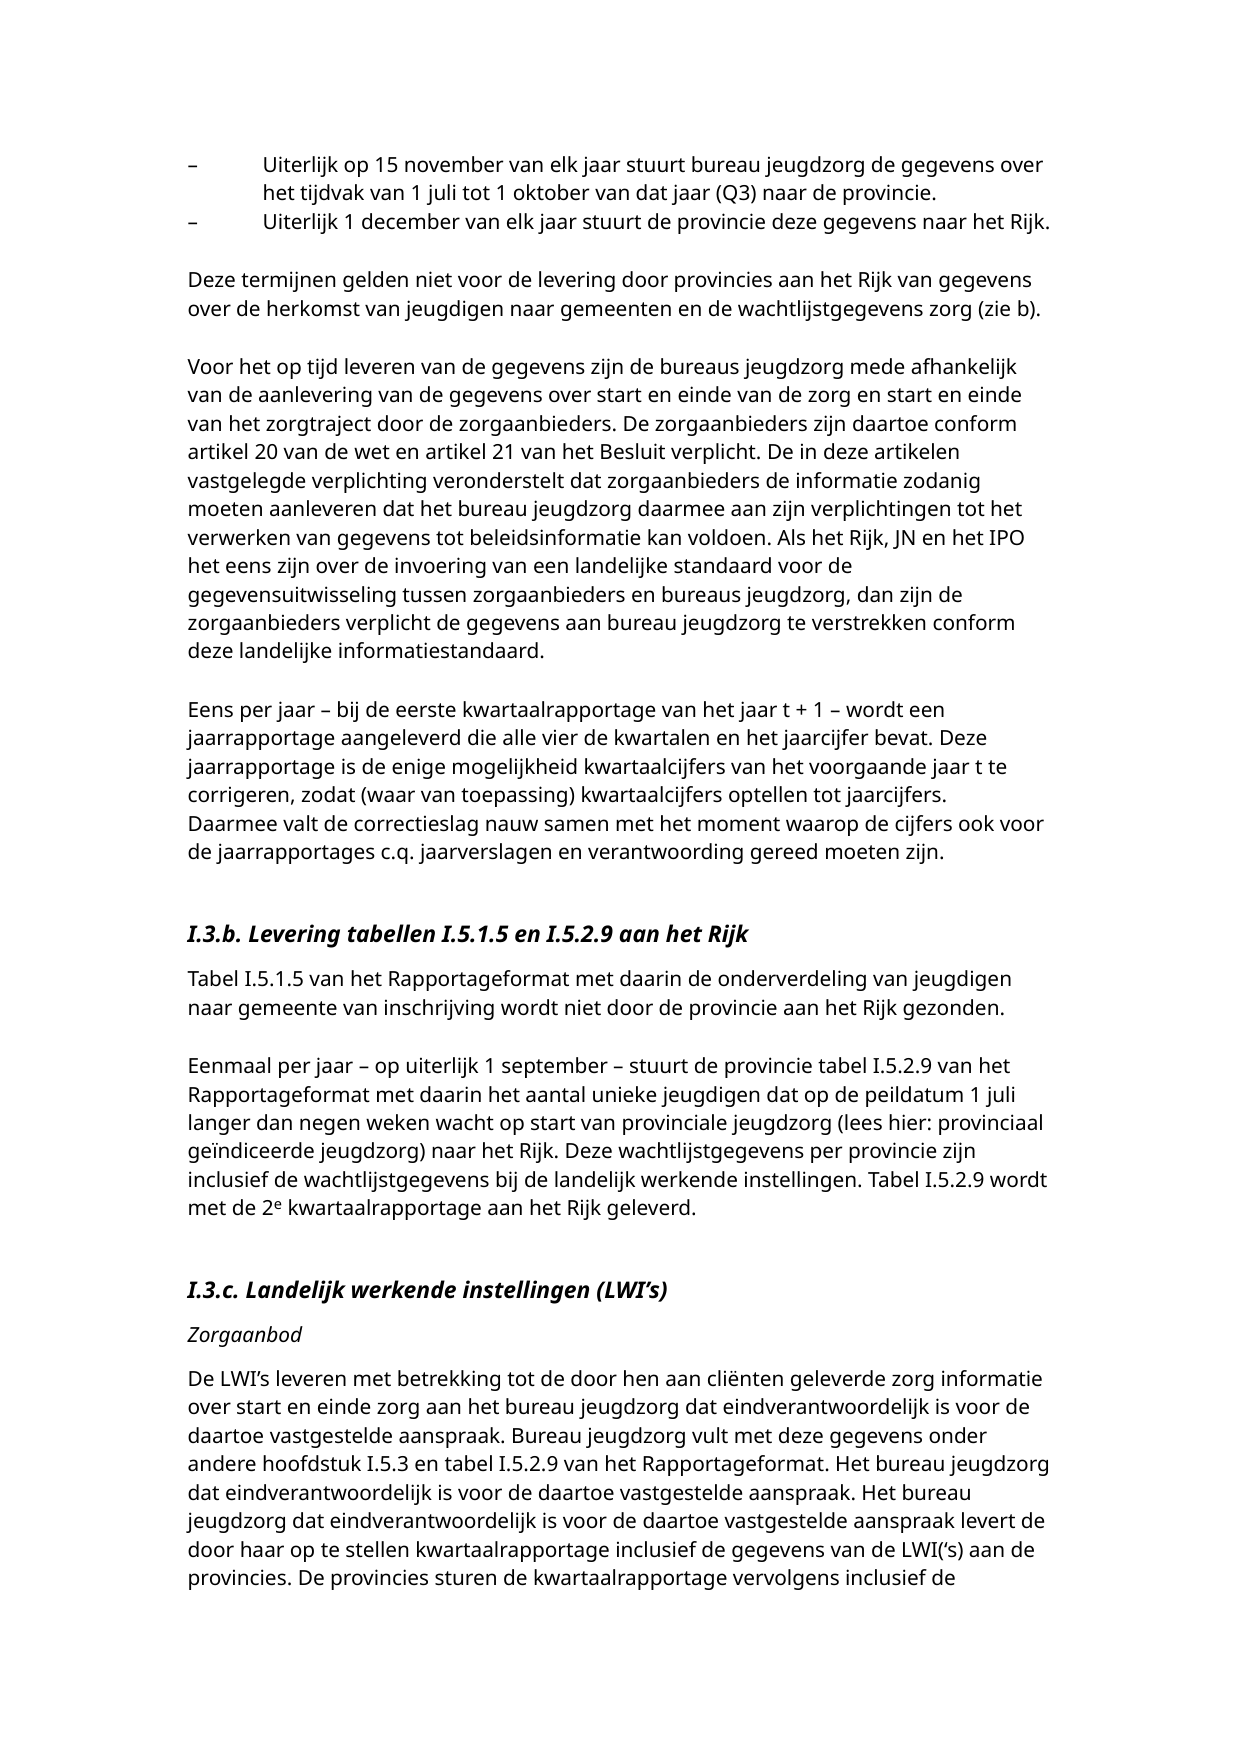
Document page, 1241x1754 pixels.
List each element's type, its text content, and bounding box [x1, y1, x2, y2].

list Uiterlijk 1 december van elk jaar stuurt de provincie deze gegevens naar het Rijk. [187, 207, 1053, 235]
subtitle I.3.b. Levering tabellen I.5.1.5 en I.5.2.9 aan het Rijk [187, 918, 1053, 949]
text De LWI’s leveren met betrekking tot de door hen aan cliënten geleverde zorg informatie over start en einde zorg aan het bureau jeugdzorg dat eindverantwoordelijk is voor de daartoe vastgestelde aanspraak. Bureau jeugdzorg vult met deze gegevens onder andere hoofdstuk I.5.3 en tabel I.5.2.9 van het Rapportageformat. Het bureau jeugdzorg dat eindverantwoordelijk is voor de daartoe vastgestelde aanspraak. Het bureau jeugdzorg dat eindverantwoordelijk is voor de daartoe vastgestelde aanspraak levert de door haar op te stellen kwartaalrapportage inclusief de gegevens van de LWI(‘s) aan de provincies. De provincies sturen de kwartaalrapportage vervolgens inclusief de [187, 1364, 1053, 1592]
text Eenmaal per jaar – op uiterlijk 1 september – stuurt de provincie tabel I.5.2.9 van het Rapportageformat met daarin het aantal unieke jeugdigen dat op de peildatum 1 juli langer dan negen weken wacht op start van provinciale jeugdzorg (lees hier: provinciaal geïndiceerde jeugdzorg) naar het Rijk. Deze wachtlijstgegevens per provincie zijn inclusief de wachtlijstgegevens bij de landelijk werkende instellingen. Tabel I.5.2.9 wordt met de 2e kwartaalrapportage aan het Rijk geleverd. [187, 1051, 1053, 1222]
text Eens per jaar – bij de eerste kwartaalrapportage van het jaar t + 1 – wordt een jaarrapportage aangeleverd die alle vier de kwartalen en het jaarcijfer bevat. Deze jaarrapportage is de enige mogelijkheid kwartaalcijfers van het voorgaande jaar t te corrigeren, zodat (waar van toepassing) kwartaalcijfers optellen tot jaarcijfers. [187, 695, 1053, 809]
text Tabel I.5.1.5 van het Rapportageformat met daarin de onderverdeling van jeugdigen naar gemeente van inschrijving wordt niet door de provincie aan het Rijk gezonden. [187, 964, 1053, 1021]
text Voor het op tijd leveren van de gegevens zijn de bureaus jeugdzorg mede afhankelijk van de aanlevering van de gegevens over start en einde van de zorg en start en einde van het zorgtraject door de zorgaanbieders. De zorgaanbieders zijn daartoe conform artikel 20 van de wet en artikel 21 van het Besluit verplicht. De in deze artikelen vastgelegde verplichting veronderstelt dat zorgaanbieders de informatie zodanig moeten aanleveren dat het bureau jeugdzorg daarmee aan zijn verplichtingen tot het verwerken van gegevens tot beleidsinformatie kan voldoen. Als het Rijk, JN en het IPO het eens zijn over de invoering van een landelijke standaard voor de gegevensuitwisseling tussen zorgaanbieders en bureaus jeugdzorg, dan zijn de zorgaanbieders verplicht de gegevens aan bureau jeugdzorg te verstrekken conform deze landelijke informatiestandaard. [187, 352, 1053, 665]
list Uiterlijk op 15 november van elk jaar stuurt bureau jeugdzorg de gegevens over het tijdvak van 1 juli tot 1 oktober van dat jaar (Q3) naar de provincie. [187, 150, 1053, 207]
subtitle I.3.c. Landelijk werkende instellingen (LWI’s) [187, 1274, 1053, 1306]
text Deze termijnen gelden niet voor de levering door provincies aan het Rijk van gegevens over de herkomst van jeugdigen naar gemeenten en de wachtlijstgegevens zorg (zie b). [187, 265, 1053, 322]
text Zorgaanbod [187, 1321, 1053, 1349]
text Daarmee valt de correctieslag nauw samen met het moment waarop de cijfers ook voor de jaarrapportages c.q. jaarverslagen en verantwoording gereed moeten zijn. [187, 809, 1053, 866]
